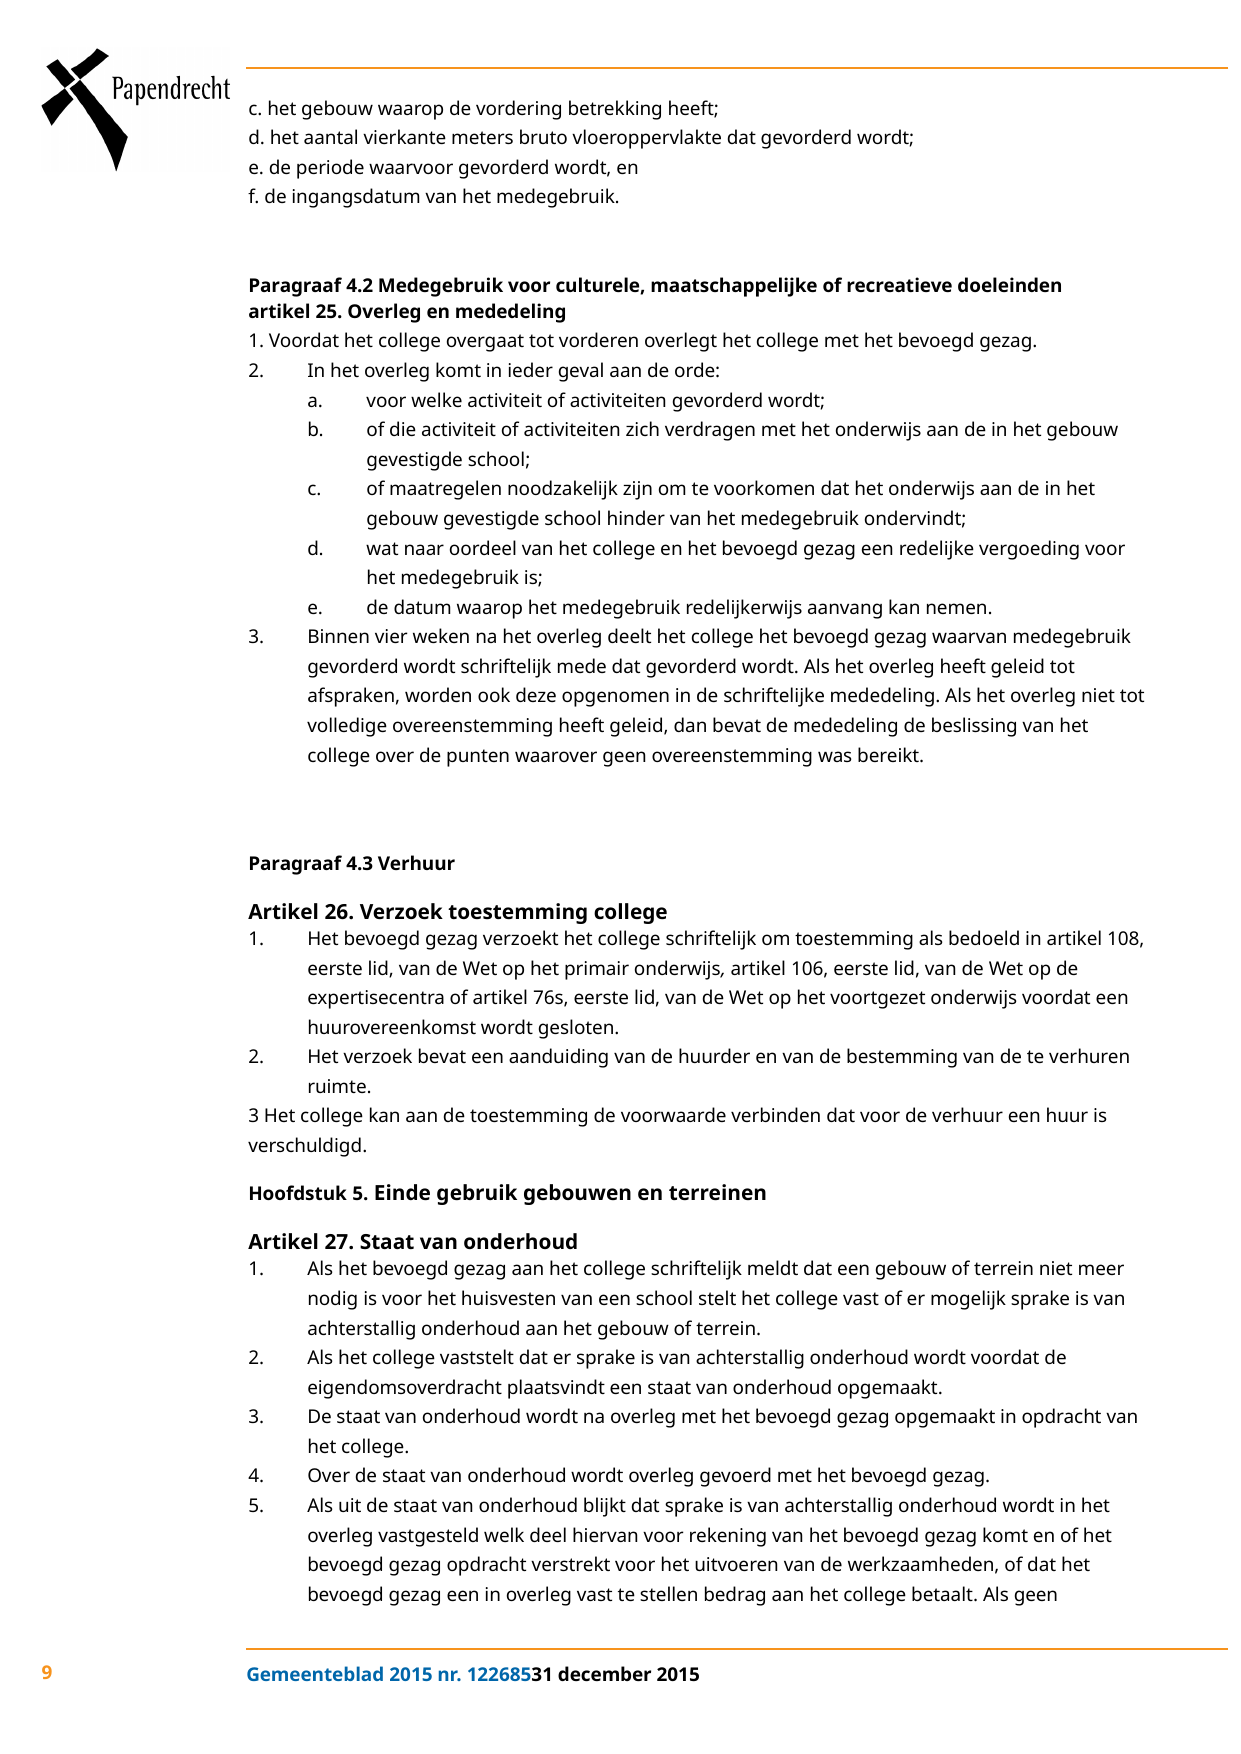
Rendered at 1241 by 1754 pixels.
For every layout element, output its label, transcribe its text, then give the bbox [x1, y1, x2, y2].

list Binnen vier weken na het overleg deelt het college het bevoegd gezag waarvan medegebruik gevorderd wordt schriftelijk mede dat gevorderd wordt. Als het overleg heeft geleid tot afspraken, worden ook deze opgenomen in de schriftelijke mededeling. Als het overleg niet tot volledige overeenstemming heeft geleid, dan bevat de mededeling de beslissing van het college over de punten waarover geen overeenstemming was bereikt. [248, 623, 1152, 767]
text artikel 25. Overleg en mededeling [248, 298, 1152, 324]
list de datum waarop het medegebruik redelijkerwijs aanvang kan nemen. [307, 594, 1152, 619]
text Paragraaf 4.3 Verhuur [248, 850, 1152, 876]
list voor welke activiteit of activiteiten gevorderd wordt; [307, 387, 1152, 412]
list Als het college vaststelt dat er sprake is van achterstallig onderhoud wordt voordat de eigendomsoverdracht plaatsvindt een staat van onderhoud opgemaakt. [248, 1344, 1152, 1400]
list Als het bevoegd gezag aan het college schriftelijk meldt dat een gebouw of terrein niet meer nodig is voor het huisvesten van een school stelt het college vast of er mogelijk sprake is van achterstallig onderhoud aan het gebouw of terrein. [248, 1256, 1152, 1341]
list In het overleg komt in ieder geval aan de orde: [248, 357, 1152, 383]
list of maatregelen noodzakelijk zijn om te voorkomen dat het onderwijs aan de in het gebouw gevestigde school hinder van het medegebruik ondervindt; [307, 476, 1152, 531]
picture [41, 47, 231, 172]
text c. het gebouw waarop de vordering betrekking heeft; [248, 95, 1152, 121]
text 3 Het college kan aan de toestemming de voorwaarde verbinden dat voor de verhuur een huur is verschuldigd. [248, 1103, 1152, 1158]
list Het bevoegd gezag verzoekt het college schriftelijk om toestemming als bedoeld in artikel 108, eerste lid, van de Wet op het primair onderwijs, artikel 106, eerste lid, van de Wet op de expertisecentra of artikel 76s, eerste lid, van de Wet op het voortgezet onderwijs voordat een huurovereenkomst wordt gesloten. [248, 925, 1152, 1040]
text Artikel 27. Staat van onderhoud [248, 1227, 1152, 1256]
text Hoofdstuk 5. Einde gebruik gebouwen en terreinen [248, 1178, 1152, 1206]
list wat naar oordeel van het college en het bevoegd gezag een redelijke vergoeding voor het medegebruik is; [307, 535, 1152, 590]
text Artikel 26. Verzoek toestemming college [248, 897, 1152, 925]
list Over de staat van onderhoud wordt overleg gevoerd met het bevoegd gezag. [248, 1463, 1152, 1488]
text e. de periode waarvoor gevorderd wordt, en [248, 154, 1152, 180]
list De staat van onderhoud wordt na overleg met het bevoegd gezag opgemaakt in opdracht van het college. [248, 1403, 1152, 1459]
text f. de ingangsdatum van het medegebruik. [248, 183, 1152, 209]
list Als uit de staat van onderhoud blijkt dat sprake is van achterstallig onderhoud wordt in het overleg vastgesteld welk deel hiervan voor rekening van het bevoegd gezag komt en of het bevoegd gezag opdracht verstrekt voor het uitvoeren van de werkzaamheden, of dat het bevoegd gezag een in overleg vast te stellen bedrag aan het college betaalt. Als geen [248, 1492, 1152, 1607]
text d. het aantal vierkante meters bruto vloeroppervlakte dat gevorderd wordt; [248, 124, 1152, 150]
list Het verzoek bevat een aanduiding van de huurder en van de bestemming van de te verhuren ruimte. [248, 1043, 1152, 1099]
text 1. Voordat het college overgaat tot vorderen overlegt het college met het bevoegd gezag. [248, 328, 1152, 353]
list of die activiteit of activiteiten zich verdragen met het onderwijs aan de in het gebouw gevestigde school; [307, 416, 1152, 472]
text Paragraaf 4.2 Medegebruik voor culturele, maatschappelijke of recreatieve doeleinden [248, 272, 1152, 298]
